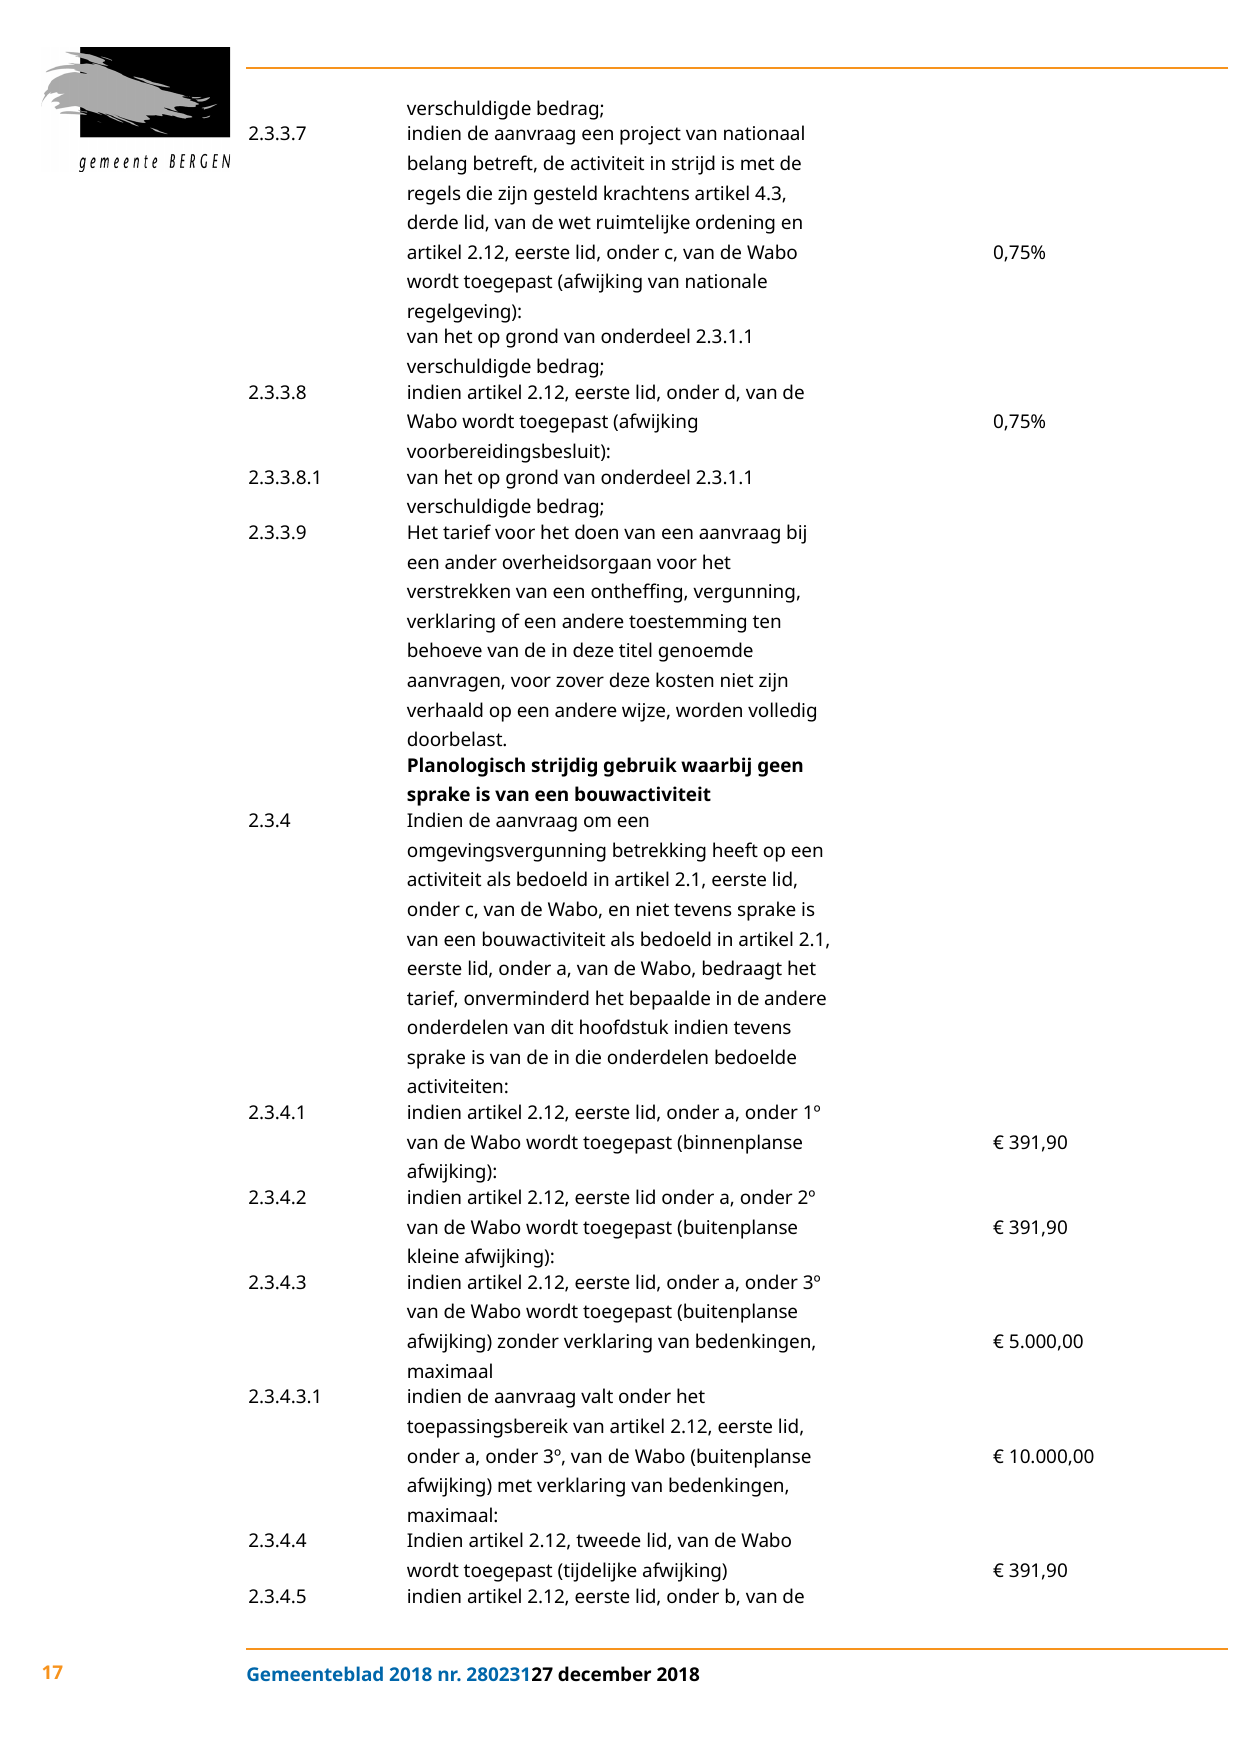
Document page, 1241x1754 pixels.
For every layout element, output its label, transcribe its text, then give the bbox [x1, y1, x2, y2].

picture [41, 47, 231, 172]
table_cell 2.3.4.1 [248, 1099, 407, 1184]
table_cell € 391,90 [993, 1528, 1152, 1583]
table_cell 0,75% [993, 379, 1152, 464]
table_cell van het op grond van onderdeel 2.3.1.1 verschuldigde bedrag; [407, 464, 834, 519]
table_cell 2.3.3.7 [248, 121, 407, 324]
table_cell Indien artikel 2.12, tweede lid, van de Wabo wordt toegepast (tijdelijke afwijking) [407, 1528, 834, 1583]
table_cell [834, 95, 993, 121]
table_cell [993, 324, 1152, 379]
table_cell 2.3.4 [248, 808, 407, 1099]
table_cell indien de aanvraag valt onder het toepassingsbereik van artikel 2.12, eerste lid, onder a, onder 3º, van de Wabo (buitenplanse afwijking) met verklaring van bedenkingen, maximaal: [407, 1384, 834, 1528]
table_cell [834, 1384, 993, 1528]
table_cell [834, 808, 993, 1099]
table_cell [248, 324, 407, 379]
table_cell [993, 808, 1152, 1099]
table_cell verschuldigde bedrag; [407, 95, 834, 121]
table_cell 2.3.4.3.1 [248, 1384, 407, 1528]
table_cell indien artikel 2.12, eerste lid onder a, onder 2º van de Wabo wordt toegepast (buitenplanse kleine afwijking): [407, 1184, 834, 1269]
table_cell 0,75% [993, 121, 1152, 324]
table_cell [834, 1099, 993, 1184]
table_cell 2.3.4.5 [248, 1583, 407, 1609]
table_cell [834, 519, 993, 752]
table_cell [993, 464, 1152, 519]
table_cell Het tarief voor het doen van een aanvraag bij een ander overheidsorgaan voor het verstrekken van een ontheffing, vergunning, verklaring of een andere toestemming ten behoeve van de in deze titel genoemde aanvragen, voor zover deze kosten niet zijn verhaald op een andere wijze, worden volledig doorbelast. [407, 519, 834, 752]
table_cell indien artikel 2.12, eerste lid, onder b, van de [407, 1583, 834, 1609]
table_cell [834, 324, 993, 379]
table_cell indien artikel 2.12, eerste lid, onder a, onder 3º van de Wabo wordt toegepast (buitenplanse afwijking) zonder verklaring van bedenkingen, maximaal [407, 1269, 834, 1384]
table_cell indien de aanvraag een project van nationaal belang betreft, de activiteit in strijd is met de regels die zijn gesteld krachtens artikel 4.3, derde lid, van de wet ruimtelijke ordening en artikel 2.12, eerste lid, onder c, van de Wabo wordt toegepast (afwijking van nationale regelgeving): [407, 121, 834, 324]
table_cell indien artikel 2.12, eerste lid, onder d, van de Wabo wordt toegepast (afwijking voorbereidingsbesluit): [407, 379, 834, 464]
table_cell € 5.000,00 [993, 1269, 1152, 1384]
table_cell 2.3.4.3 [248, 1269, 407, 1384]
table_cell € 10.000,00 [993, 1384, 1152, 1528]
table_cell van het op grond van onderdeel 2.3.1.1 verschuldigde bedrag; [407, 324, 834, 379]
table_cell [993, 1583, 1152, 1609]
table_cell [834, 121, 993, 324]
table_cell [993, 95, 1152, 121]
table_cell [248, 95, 407, 121]
table_cell [834, 379, 993, 464]
table_cell [993, 519, 1152, 752]
table_cell 2.3.3.8.1 [248, 464, 407, 519]
table_cell 2.3.4.2 [248, 1184, 407, 1269]
table_cell indien artikel 2.12, eerste lid, onder a, onder 1º van de Wabo wordt toegepast (binnenplanse afwijking): [407, 1099, 834, 1184]
table_cell € 391,90 [993, 1099, 1152, 1184]
table_cell 2.3.3.9 [248, 519, 407, 752]
table_cell [834, 1528, 993, 1583]
table_cell 2.3.4.4 [248, 1528, 407, 1583]
table_cell € 391,90 [993, 1184, 1152, 1269]
table_cell [248, 752, 407, 807]
table_cell [834, 1184, 993, 1269]
table_cell [834, 464, 993, 519]
table_cell Indien de aanvraag om een omgevingsvergunning betrekking heeft op een activiteit als bedoeld in artikel 2.1, eerste lid, onder c, van de Wabo, en niet tevens sprake is van een bouwactiviteit als bedoeld in artikel 2.1, eerste lid, onder a, van de Wabo, bedraagt het tarief, onverminderd het bepaalde in de andere onderdelen van dit hoofdstuk indien tevens sprake is van de in die onderdelen bedoelde activiteiten: [407, 808, 834, 1099]
table_cell 2.3.3.8 [248, 379, 407, 464]
table_cell [834, 1583, 993, 1609]
table_cell [834, 752, 993, 807]
table_cell [834, 1269, 993, 1384]
table_cell Planologisch strijdig gebruik waarbij geen sprake is van een bouwactiviteit [407, 752, 834, 807]
table_cell [993, 752, 1152, 807]
